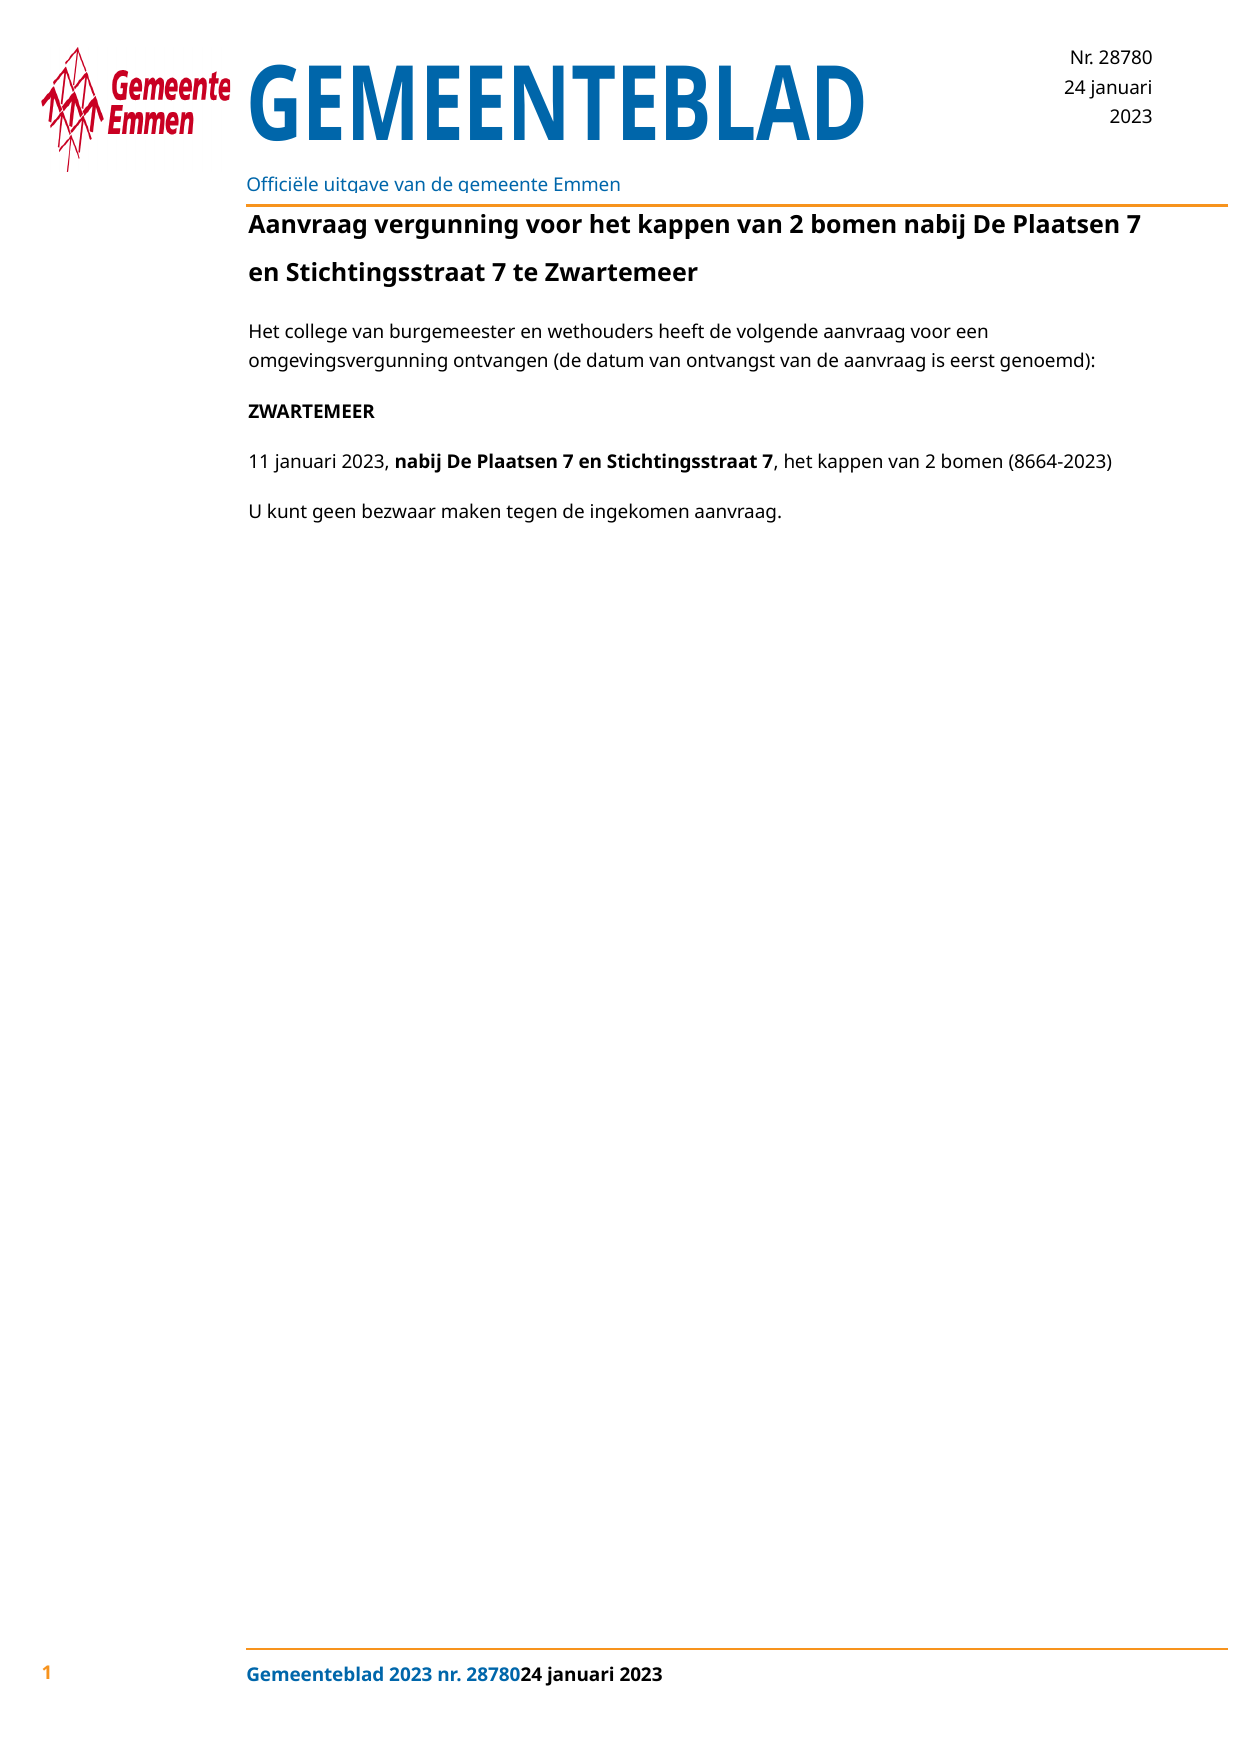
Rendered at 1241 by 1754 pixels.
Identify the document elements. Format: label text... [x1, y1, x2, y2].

text 11 januari 2023, nabij De Plaatsen 7 en Stichtingsstraat 7, het kappen van 2 bomen (8664-2023) [248, 448, 1152, 474]
text Het college van burgemeester en wethouders heeft de volgende aanvraag voor een omgevingsvergunning ontvangen (de datum van ontvangst van de aanvraag is eerst genoemd): [248, 318, 1152, 373]
text Aanvraag vergunning voor het kappen van 2 bomen nabij De Plaatsen 7 en Stichtingsstraat 7 te Zwartemeer [248, 207, 1152, 288]
text ZWARTEMEER [248, 398, 1152, 424]
picture [41, 47, 231, 172]
text U kunt geen bezwaar maken tegen de ingekomen aanvraag. [248, 499, 1152, 524]
